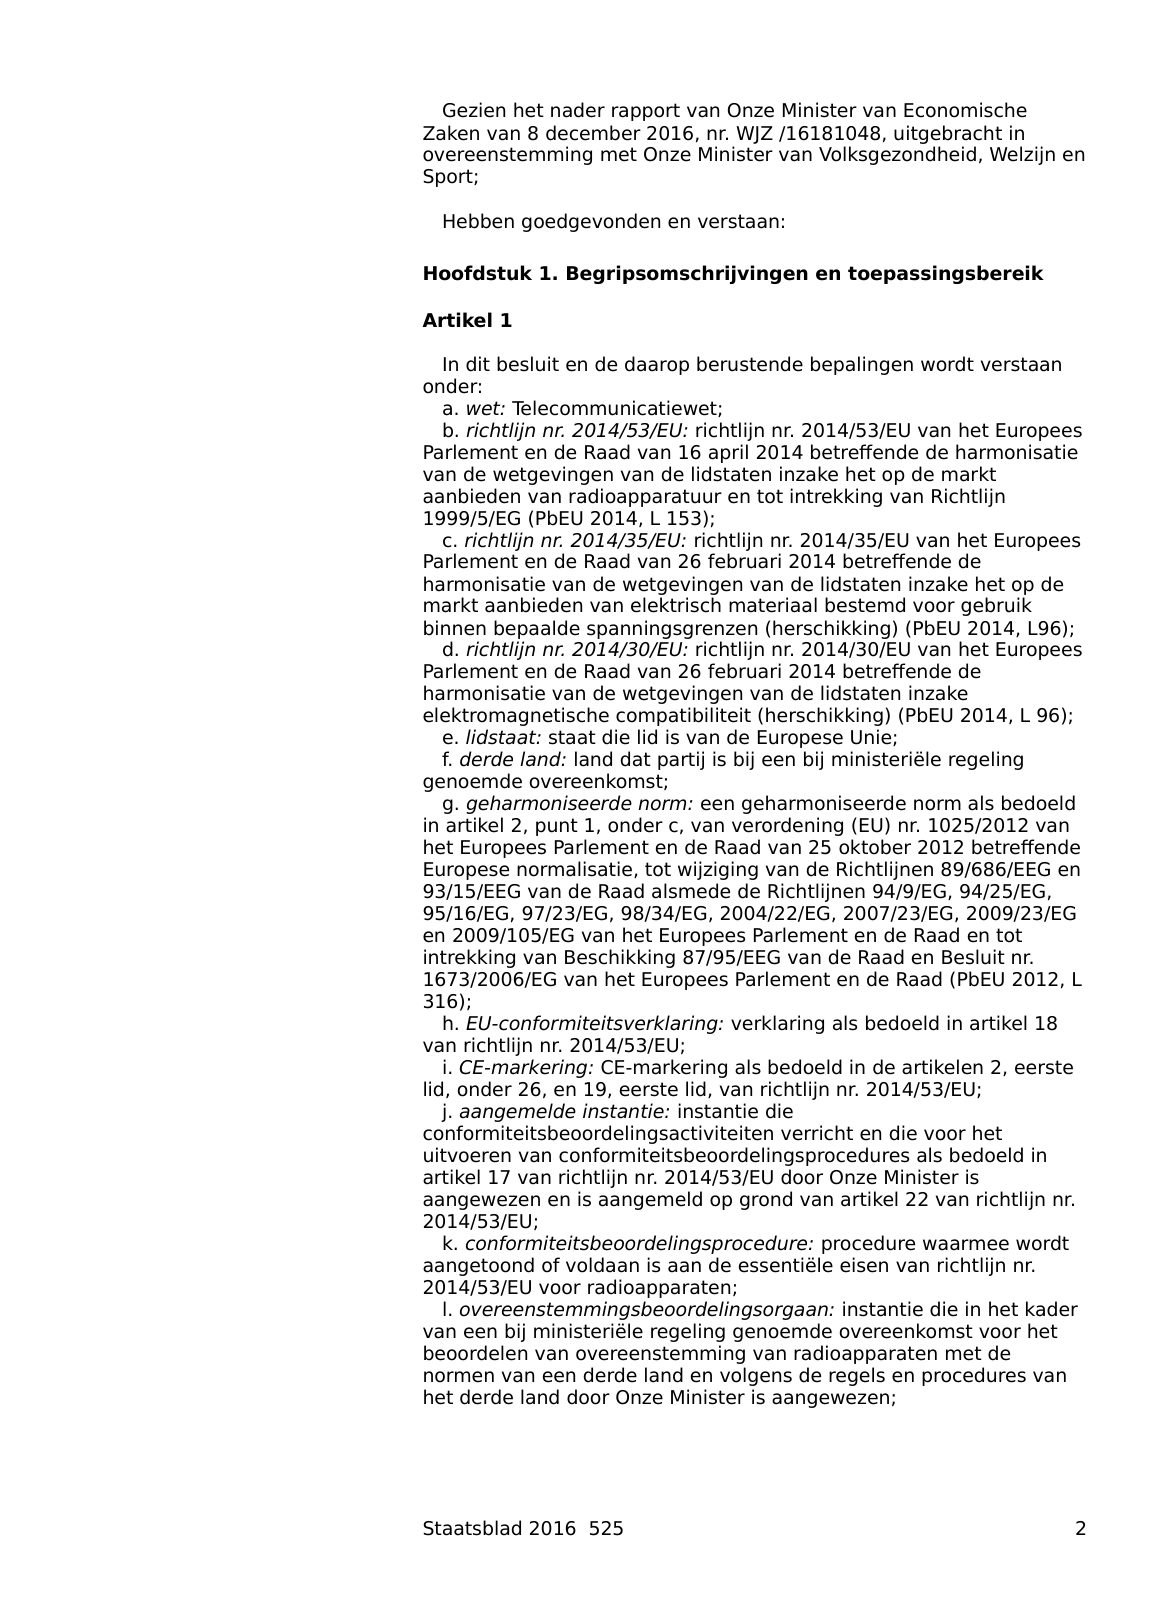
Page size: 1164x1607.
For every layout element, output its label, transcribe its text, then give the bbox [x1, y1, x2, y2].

text e. lidstaat: staat die lid is van de Europese Unie; [422, 727, 1087, 749]
text Hebben goedgevonden en verstaan: [422, 211, 1087, 232]
text g. geharmoniseerde norm: een geharmoniseerde norm als bedoeld in artikel 2, punt 1, onder c, van verordening (EU) nr. 1025/2012 van het Europees Parlement en de Raad van 25 oktober 2012 betreffende Europese normalisatie, tot wijziging van de Richtlijnen 89/686/EEG en 93/15/EEG van de Raad alsmede de Richtlijnen 94/9/EG, 94/25/EG, 95/16/EG, 97/23/EG, 98/34/EG, 2004/22/EG, 2007/23/EG, 2009/23/EG en 2009/105/EG van het Europees Parlement en de Raad en tot intrekking van Beschikking 87/95/EEG van de Raad en Besluit nr. 1673/2006/EG van het Europees Parlement en de Raad (PbEU 2012, L 316); [422, 793, 1087, 1013]
subtitle Hoofdstuk 1. Begripsomschrijvingen en toepassingsbereik [422, 262, 1087, 284]
subtitle Artikel 1 [422, 309, 1087, 331]
text b. richtlijn nr. 2014/53/EU: richtlijn nr. 2014/53/EU van het Europees Parlement en de Raad van 16 april 2014 betreffende de harmonisatie van de wetgevingen van de lidstaten inzake het op de markt aanbieden van radioapparatuur en tot intrekking van Richtlijn 1999/5/EG (PbEU 2014, L 153); [422, 419, 1087, 529]
text a. wet: Telecommunicatiewet; [422, 398, 1087, 419]
text h. EU-conformiteitsverklaring: verklaring als bedoeld in artikel 18 van richtlijn nr. 2014/53/EU; [422, 1013, 1087, 1057]
text l. overeenstemmingsbeoordelingsorgaan: instantie die in het kader van een bij ministeriële regeling genoemde overeenkomst voor het beoordelen van overeenstemming van radioapparaten met de normen van een derde land en volgens de regels en procedures van het derde land door Onze Minister is aangewezen; [422, 1299, 1087, 1409]
text In dit besluit en de daarop berustende bepalingen wordt verstaan onder: [422, 354, 1087, 398]
text k. conformiteitsbeoordelingsprocedure: procedure waarmee wordt aangetoond of voldaan is aan de essentiële eisen van richtlijn nr. 2014/53/EU voor radioapparaten; [422, 1233, 1087, 1299]
text c. richtlijn nr. 2014/35/EU: richtlijn nr. 2014/35/EU van het Europees Parlement en de Raad van 26 februari 2014 betreffende de harmonisatie van de wetgevingen van de lidstaten inzake het op de markt aanbieden van elektrisch materiaal bestemd voor gebruik binnen bepaalde spanningsgrenzen (herschikking) (PbEU 2014, L96); [422, 529, 1087, 639]
text d. richtlijn nr. 2014/30/EU: richtlijn nr. 2014/30/EU van het Europees Parlement en de Raad van 26 februari 2014 betreffende de harmonisatie van de wetgevingen van de lidstaten inzake elektromagnetische compatibiliteit (herschikking) (PbEU 2014, L 96); [422, 639, 1087, 727]
text i. CE-markering: CE-markering als bedoeld in de artikelen 2, eerste lid, onder 26, en 19, eerste lid, van richtlijn nr. 2014/53/EU; [422, 1057, 1087, 1101]
text j. aangemelde instantie: instantie die conformiteitsbeoordelingsactiviteiten verricht en die voor het uitvoeren van conformiteitsbeoordelingsprocedures als bedoeld in artikel 17 van richtlijn nr. 2014/53/EU door Onze Minister is aangewezen en is aangemeld op grond van artikel 22 van richtlijn nr. 2014/53/EU; [422, 1101, 1087, 1233]
text f. derde land: land dat partij is bij een bij ministeriële regeling genoemde overeenkomst; [422, 749, 1087, 793]
text Gezien het nader rapport van Onze Minister van Economische Zaken van 8 december 2016, nr. WJZ /16181048, uitgebracht in overeenstemming met Onze Minister van Volksgezondheid, Welzijn en Sport; [422, 100, 1087, 188]
